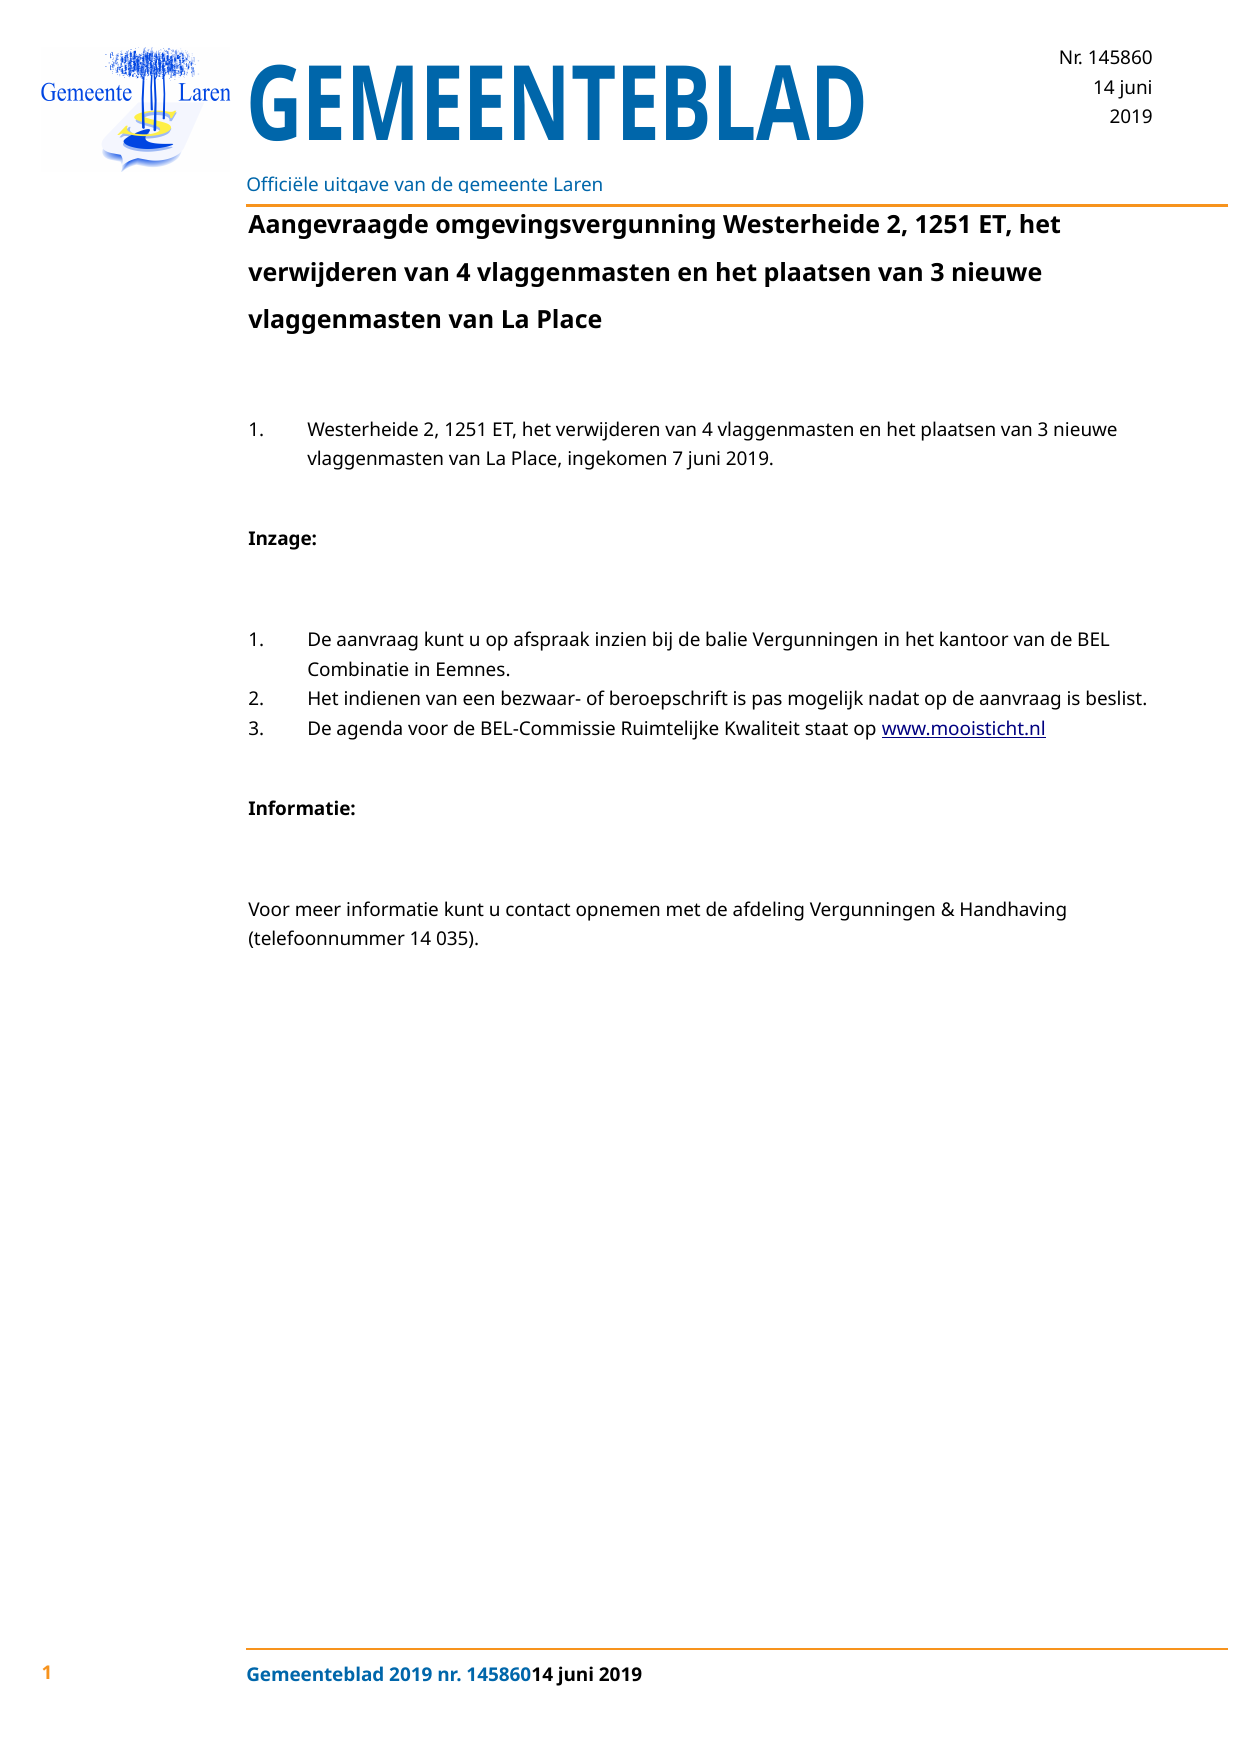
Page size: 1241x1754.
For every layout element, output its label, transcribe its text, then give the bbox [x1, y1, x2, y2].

text Voor meer informatie kunt u contact opnemen met de afdeling Vergunningen & Handhaving (telefoonnummer 14 035). [248, 896, 1152, 951]
picture [41, 47, 231, 172]
list De agenda voor de BEL-Commissie Ruimtelijke Kwaliteit staat op www.mooisticht.nl [248, 715, 1152, 741]
text Aangevraagde omgevingsvergunning Westerheide 2, 1251 ET, het verwijderen van 4 vlaggenmasten en het plaatsen van 3 nieuwe vlaggenmasten van La Place [248, 207, 1152, 336]
list De aanvraag kunt u op afspraak inzien bij de balie Vergunningen in het kantoor van de BEL Combinatie in Eemnes. [248, 626, 1152, 682]
list Westerheide 2, 1251 ET, het verwijderen van 4 vlaggenmasten en het plaatsen van 3 nieuwe vlaggenmasten van La Place, ingekomen 7 juni 2019. [248, 416, 1152, 471]
text Inzage: [248, 526, 1152, 551]
list Het indienen van een bezwaar- of beroepschrift is pas mogelijk nadat op de aanvraag is beslist. [248, 686, 1152, 711]
text Informatie: [248, 795, 1152, 821]
